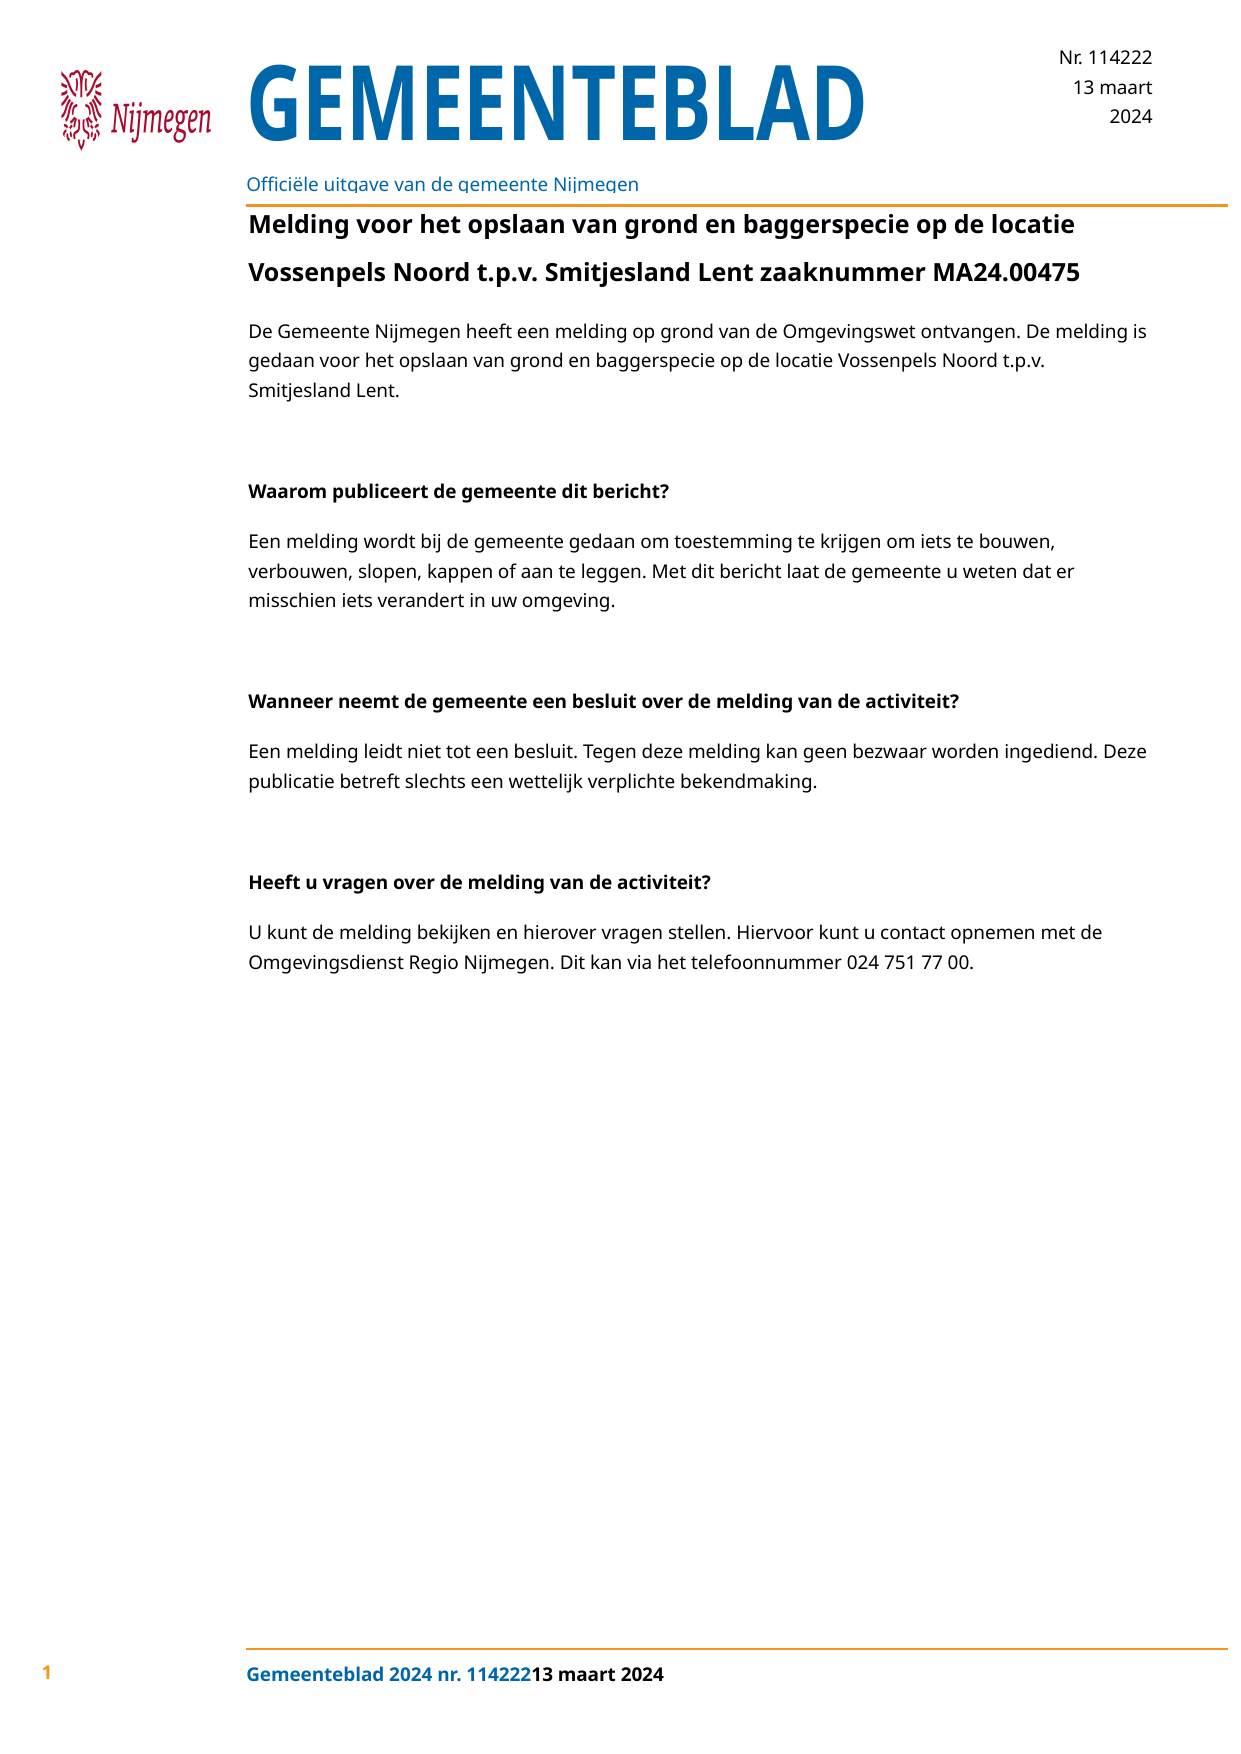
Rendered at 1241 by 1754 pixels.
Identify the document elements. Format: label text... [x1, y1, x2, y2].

picture [41, 47, 231, 172]
text Melding voor het opslaan van grond en baggerspecie op de locatie Vossenpels Noord t.p.v. Smitjesland Lent zaaknummer MA24.00475 [248, 207, 1152, 288]
text Heeft u vragen over de melding van de activiteit? [248, 869, 1152, 895]
text Waarom publiceert de gemeente dit bericht? [248, 478, 1152, 504]
text Een melding leidt niet tot een besluit. Tegen deze melding kan geen bezwaar worden ingediend. Deze publicatie betreft slechts een wettelijk verplichte bekendmaking. [248, 739, 1152, 794]
text U kunt de melding bekijken en hierover vragen stellen. Hiervoor kunt u contact opnemen met de Omgevingsdienst Regio Nijmegen. Dit kan via het telefoonnummer 024 751 77 00. [248, 919, 1152, 975]
text Een melding wordt bij de gemeente gedaan om toestemming te krijgen om iets te bouwen, verbouwen, slopen, kappen of aan te leggen. Met dit bericht laat de gemeente u weten dat er misschien iets verandert in uw omgeving. [248, 528, 1152, 613]
text Wanneer neemt de gemeente een besluit over de melding van de activiteit? [248, 688, 1152, 714]
text De Gemeente Nijmegen heeft een melding op grond van de Omgevingswet ontvangen. De melding is gedaan voor het opslaan van grond en baggerspecie op de locatie Vossenpels Noord t.p.v. Smitjesland Lent. [248, 318, 1152, 403]
